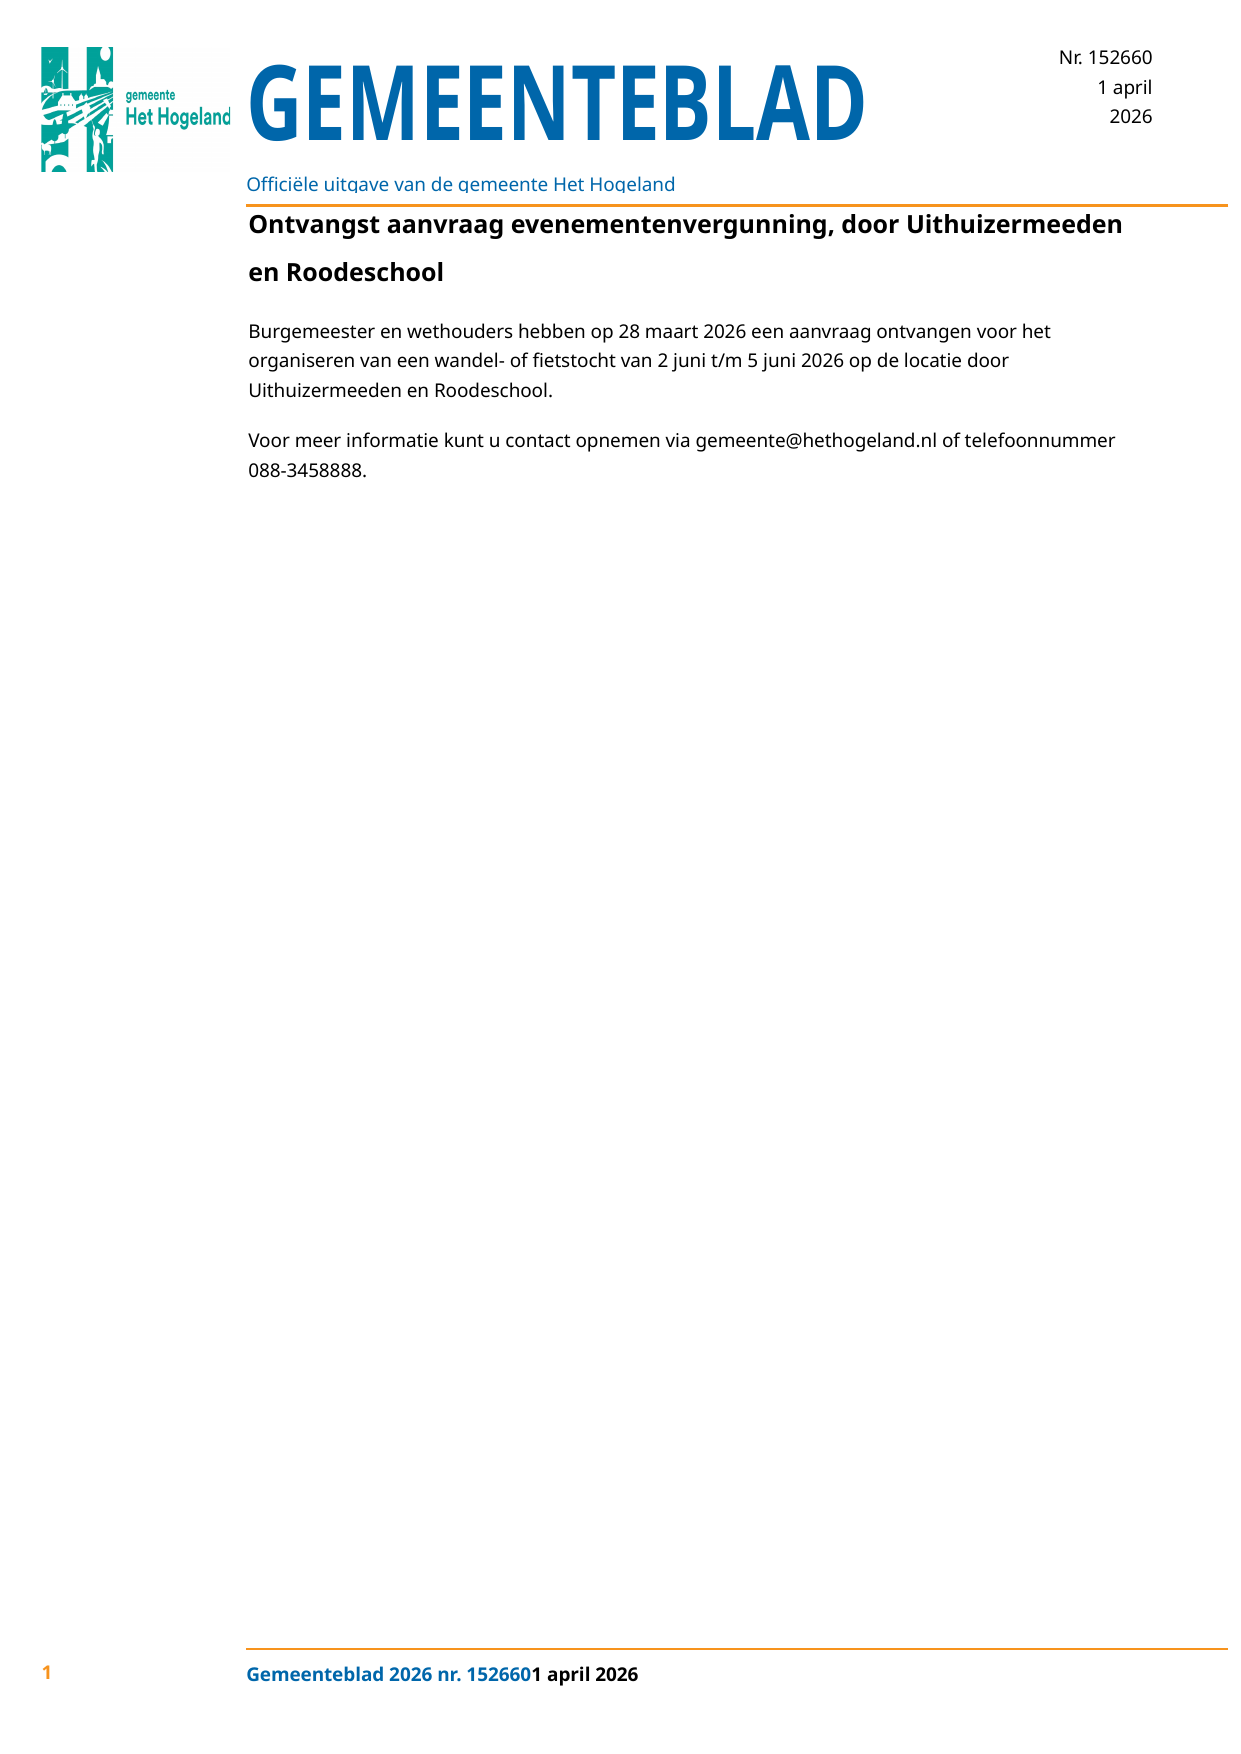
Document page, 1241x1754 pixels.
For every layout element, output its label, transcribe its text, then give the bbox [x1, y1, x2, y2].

text Ontvangst aanvraag evenementenvergunning, door Uithuizermeeden en Roodeschool [248, 207, 1152, 288]
text Burgemeester en wethouders hebben op 28 maart 2026 een aanvraag ontvangen voor het organiseren van een wandel- of fietstocht van 2 juni t/m 5 juni 2026 op de locatie door Uithuizermeeden en Roodeschool. [248, 318, 1152, 403]
picture [41, 47, 231, 172]
text Voor meer informatie kunt u contact opnemen via gemeente@hethogeland.nl of telefoonnummer 088-3458888. [248, 427, 1152, 483]
